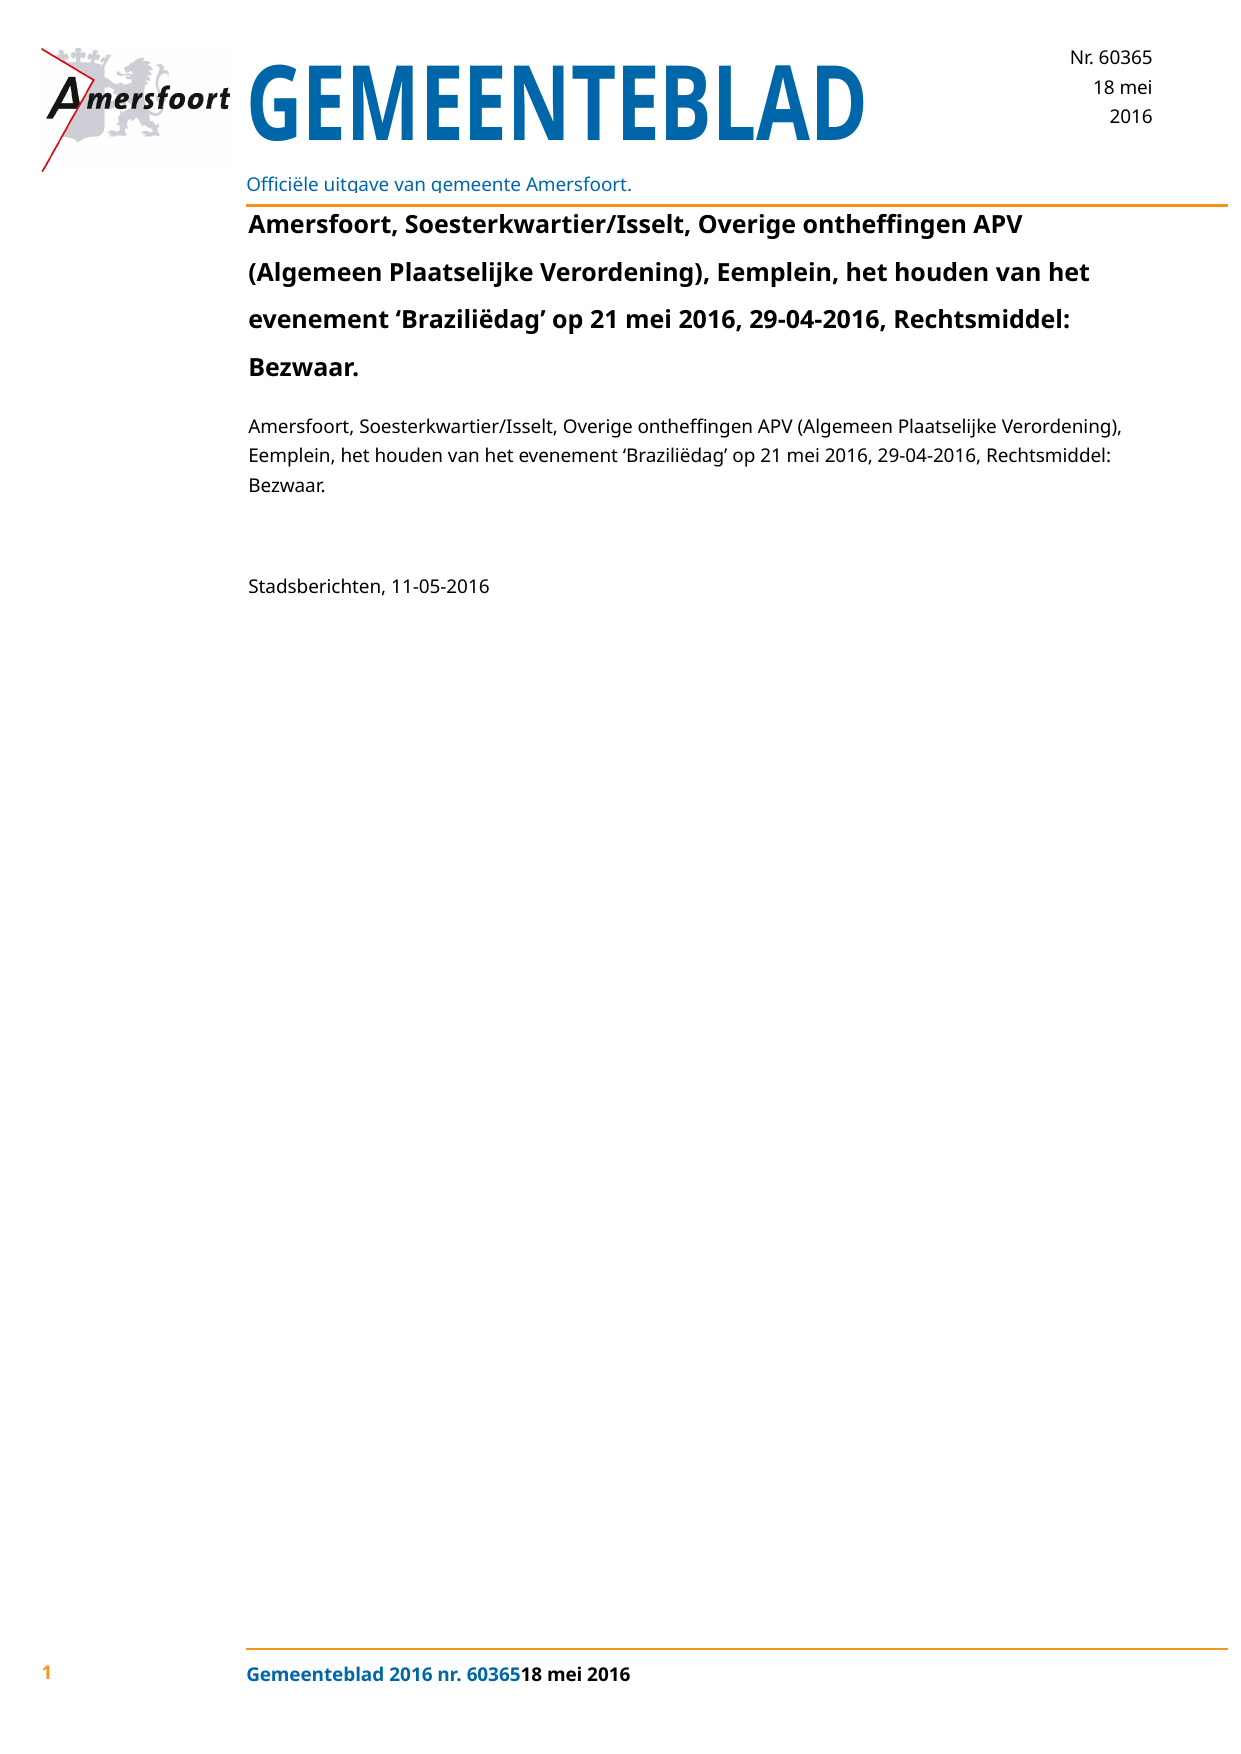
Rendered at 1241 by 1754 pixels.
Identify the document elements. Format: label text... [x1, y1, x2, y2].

picture [41, 47, 231, 172]
text Amersfoort, Soesterkwartier/Isselt, Overige ontheffingen APV (Algemeen Plaatselijke Verordening), Eemplein, het houden van het evenement ‘Braziliëdag’ op 21 mei 2016, 29-04-2016, Rechtsmiddel: Bezwaar. [248, 413, 1152, 498]
text Stadsberichten, 11-05-2016 [248, 573, 1152, 599]
text Amersfoort, Soesterkwartier/Isselt, Overige ontheffingen APV (Algemeen Plaatselijke Verordening), Eemplein, het houden van het evenement ‘Braziliëdag’ op 21 mei 2016, 29-04-2016, Rechtsmiddel: Bezwaar. [248, 207, 1152, 384]
